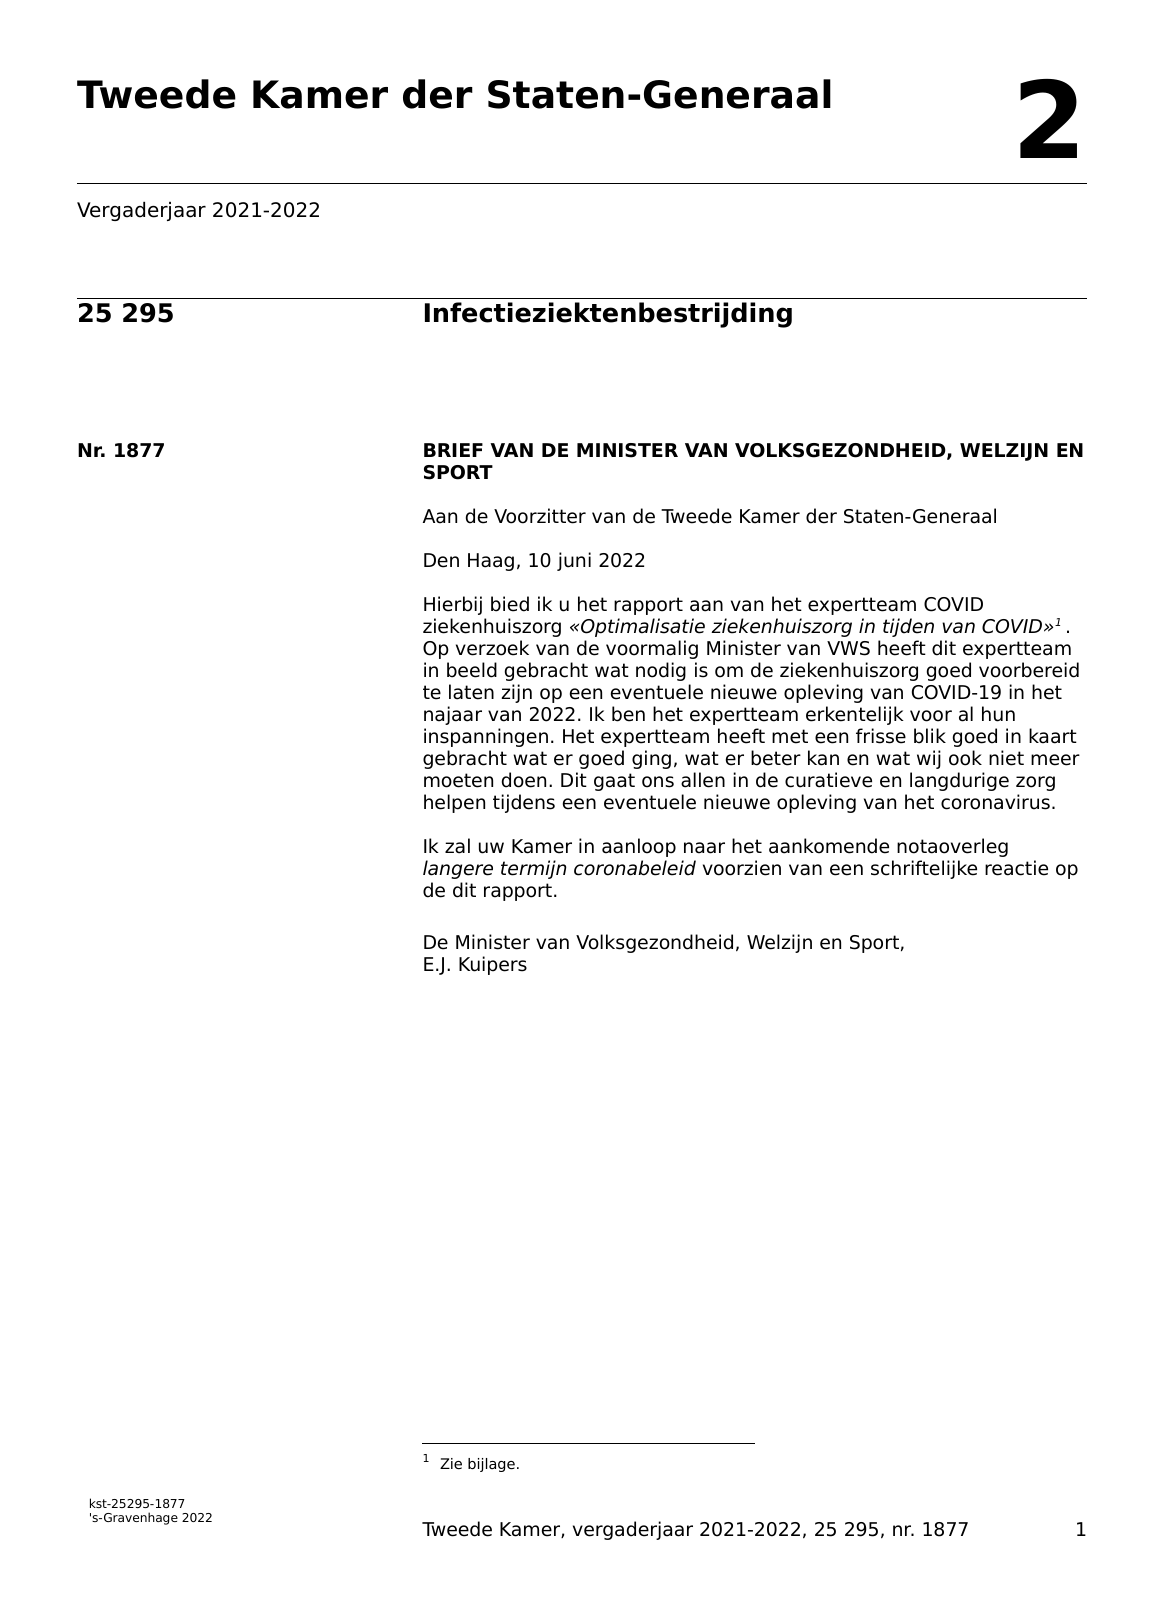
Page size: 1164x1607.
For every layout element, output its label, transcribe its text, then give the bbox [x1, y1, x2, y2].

table_header Tweede Kamer der Staten-Generaal [77, 59, 886, 183]
subtitle 25 295 Infectieziektenbestrijding [77, 299, 1087, 329]
text Ik zal uw Kamer in aanloop naar het aankomende notaoverleg langere termijn coronabeleid voorzien van een schriftelijke reactie op de dit rapport. [422, 836, 1087, 902]
text kst-25295-1877 [88, 1497, 323, 1511]
text Den Haag, 10 juni 2022 [422, 550, 1087, 572]
text Aan de Voorzitter van de Tweede Kamer der Staten-Generaal [422, 506, 1087, 528]
text Hierbij bied ik u het rapport aan van het expertteam COVID ziekenhuiszorg «Optimalisatie ziekenhuiszorg in tijden van COVID». Op verzoek van de voormalig Minister van VWS heeft dit expertteam in beeld gebracht wat nodig is om de ziekenhuiszorg goed voorbereid te laten zijn op een eventuele nieuwe opleving van COVID-19 in het najaar van 2022. Ik ben het expertteam erkentelijk voor al hun inspanningen. Het expertteam heeft met een frisse blik goed in kaart gebracht wat er goed ging, wat er beter kan en wat wij ook niet meer moeten doen. Dit gaat ons allen in de curatieve en langdurige zorg helpen tijdens een eventuele nieuwe opleving van het coronavirus. [422, 594, 1087, 814]
table_cell Vergaderjaar 2021-2022 [77, 184, 1087, 298]
text Zie bijlage. [422, 1452, 1087, 1474]
text De Minister van Volksgezondheid, Welzijn en Sport, E.J. Kuipers [422, 932, 1087, 976]
subtitle Nr. 1877 BRIEF VAN DE MINISTER VAN VOLKSGEZONDHEID, WELZIJN EN SPORT [77, 440, 1087, 484]
text 's-Gravenhage 2022 [88, 1511, 323, 1525]
table_header 2 [886, 59, 1087, 183]
